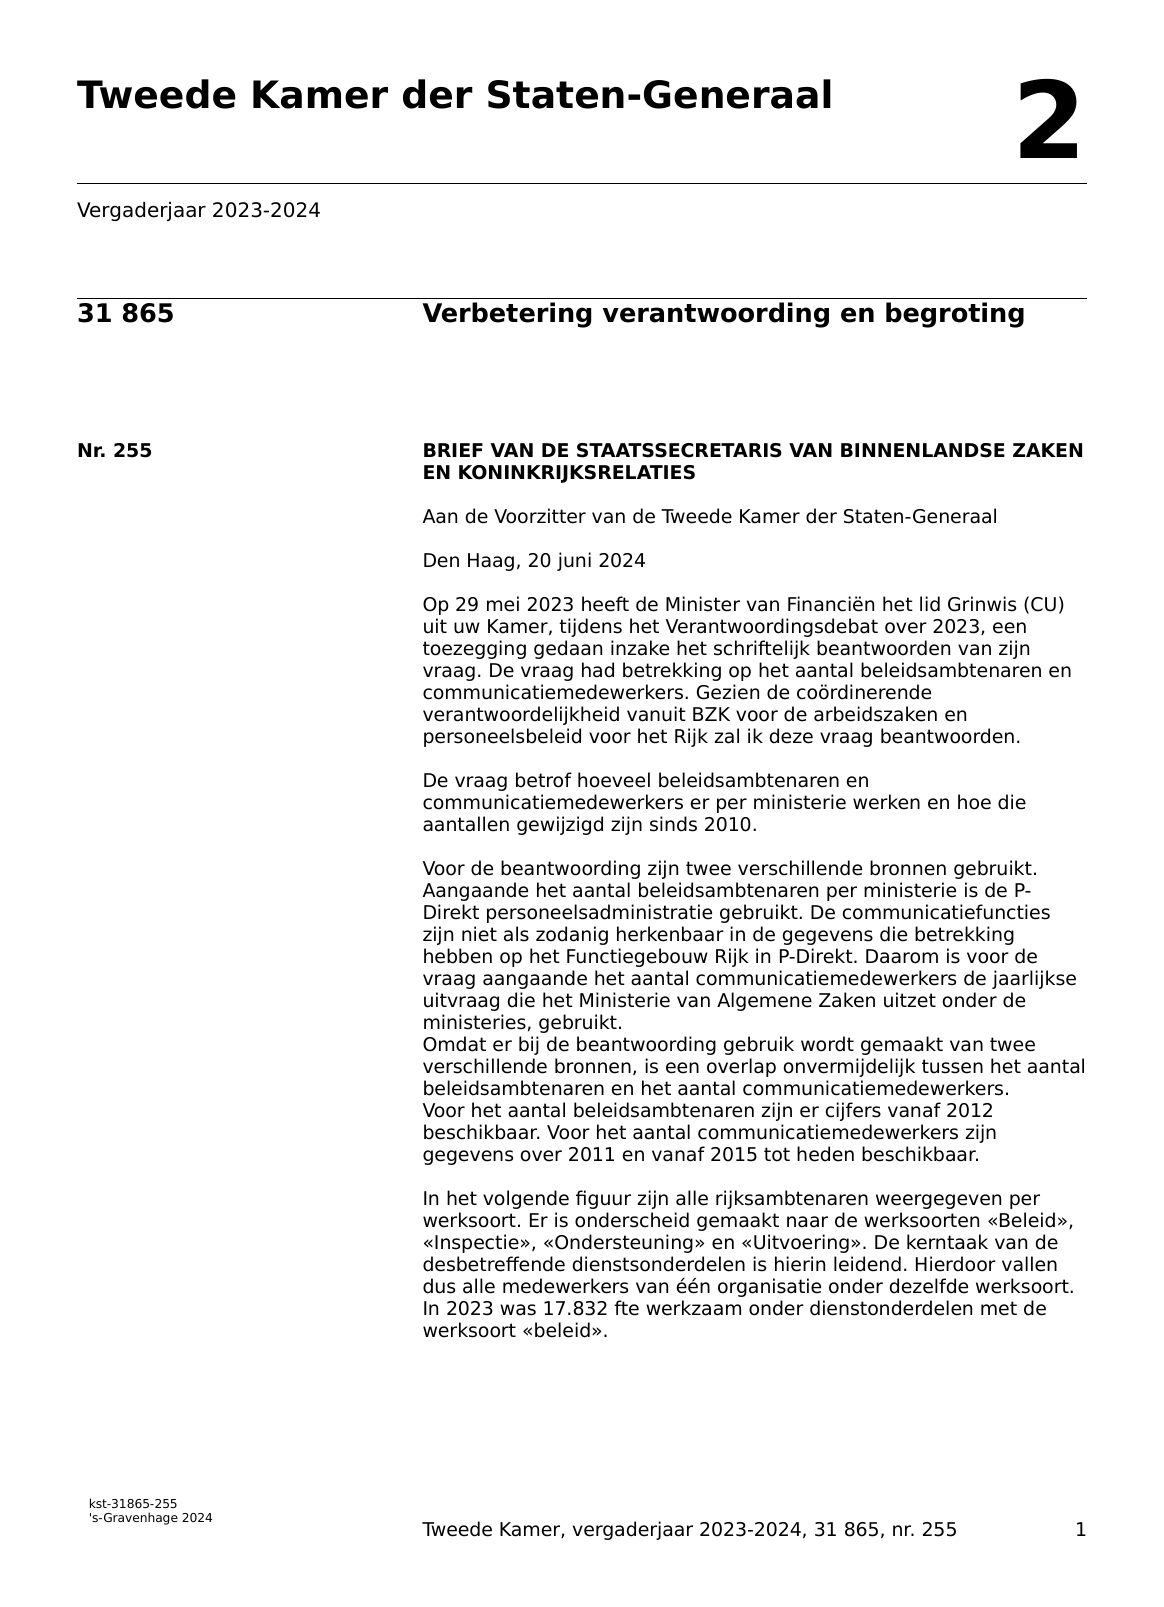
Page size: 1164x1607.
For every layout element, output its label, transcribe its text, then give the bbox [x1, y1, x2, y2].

text Voor de beantwoording zijn twee verschillende bronnen gebruikt. Aangaande het aantal beleidsambtenaren per ministerie is de P-Direkt personeelsadministratie gebruikt. De communicatiefuncties zijn niet als zodanig herkenbaar in de gegevens die betrekking hebben op het Functiegebouw Rijk in P-Direkt. Daarom is voor de vraag aangaande het aantal communicatiemedewerkers de jaarlijkse uitvraag die het Ministerie van Algemene Zaken uitzet onder de ministeries, gebruikt. [422, 858, 1087, 1034]
table_header Tweede Kamer der Staten-Generaal [77, 59, 886, 183]
text In het volgende figuur zijn alle rijksambtenaren weergegeven per werksoort. Er is onderscheid gemaakt naar de werksoorten «Beleid», «Inspectie», «Ondersteuning» en «Uitvoering». De kerntaak van de desbetreffende dienstsonderdelen is hierin leidend. Hierdoor vallen dus alle medewerkers van één organisatie onder dezelfde werksoort. In 2023 was 17.832 fte werkzaam onder dienstonderdelen met de werksoort «beleid». [422, 1188, 1087, 1342]
table_header 2 [886, 59, 1087, 183]
text Den Haag, 20 juni 2024 [422, 550, 1087, 572]
text Omdat er bij de beantwoording gebruik wordt gemaakt van twee verschillende bronnen, is een overlap onvermijdelijk tussen het aantal beleidsambtenaren en het aantal communicatiemedewerkers. [422, 1034, 1087, 1100]
text Voor het aantal beleidsambtenaren zijn er cijfers vanaf 2012 beschikbaar. Voor het aantal communicatiemedewerkers zijn gegevens over 2011 en vanaf 2015 tot heden beschikbaar. [422, 1100, 1087, 1166]
text kst-31865-255 [88, 1497, 323, 1511]
text De vraag betrof hoeveel beleidsambtenaren en communicatiemedewerkers er per ministerie werken en hoe die aantallen gewijzigd zijn sinds 2010. [422, 770, 1087, 836]
text Aan de Voorzitter van de Tweede Kamer der Staten-Generaal [422, 506, 1087, 528]
text Op 29 mei 2023 heeft de Minister van Financiën het lid Grinwis (CU) uit uw Kamer, tijdens het Verantwoordingsdebat over 2023, een toezegging gedaan inzake het schriftelijk beantwoorden van zijn vraag. De vraag had betrekking op het aantal beleidsambtenaren en communicatiemedewerkers. Gezien de coördinerende verantwoordelijkheid vanuit BZK voor de arbeidszaken en personeelsbeleid voor het Rijk zal ik deze vraag beantwoorden. [422, 594, 1087, 748]
table_cell Vergaderjaar 2023-2024 [77, 184, 1087, 298]
subtitle Nr. 255 BRIEF VAN DE STAATSSECRETARIS VAN BINNENLANDSE ZAKEN EN KONINKRIJKSRELATIES [77, 440, 1087, 484]
text 's-Gravenhage 2024 [88, 1511, 323, 1525]
subtitle 31 865 Verbetering verantwoording en begroting [77, 299, 1087, 329]
